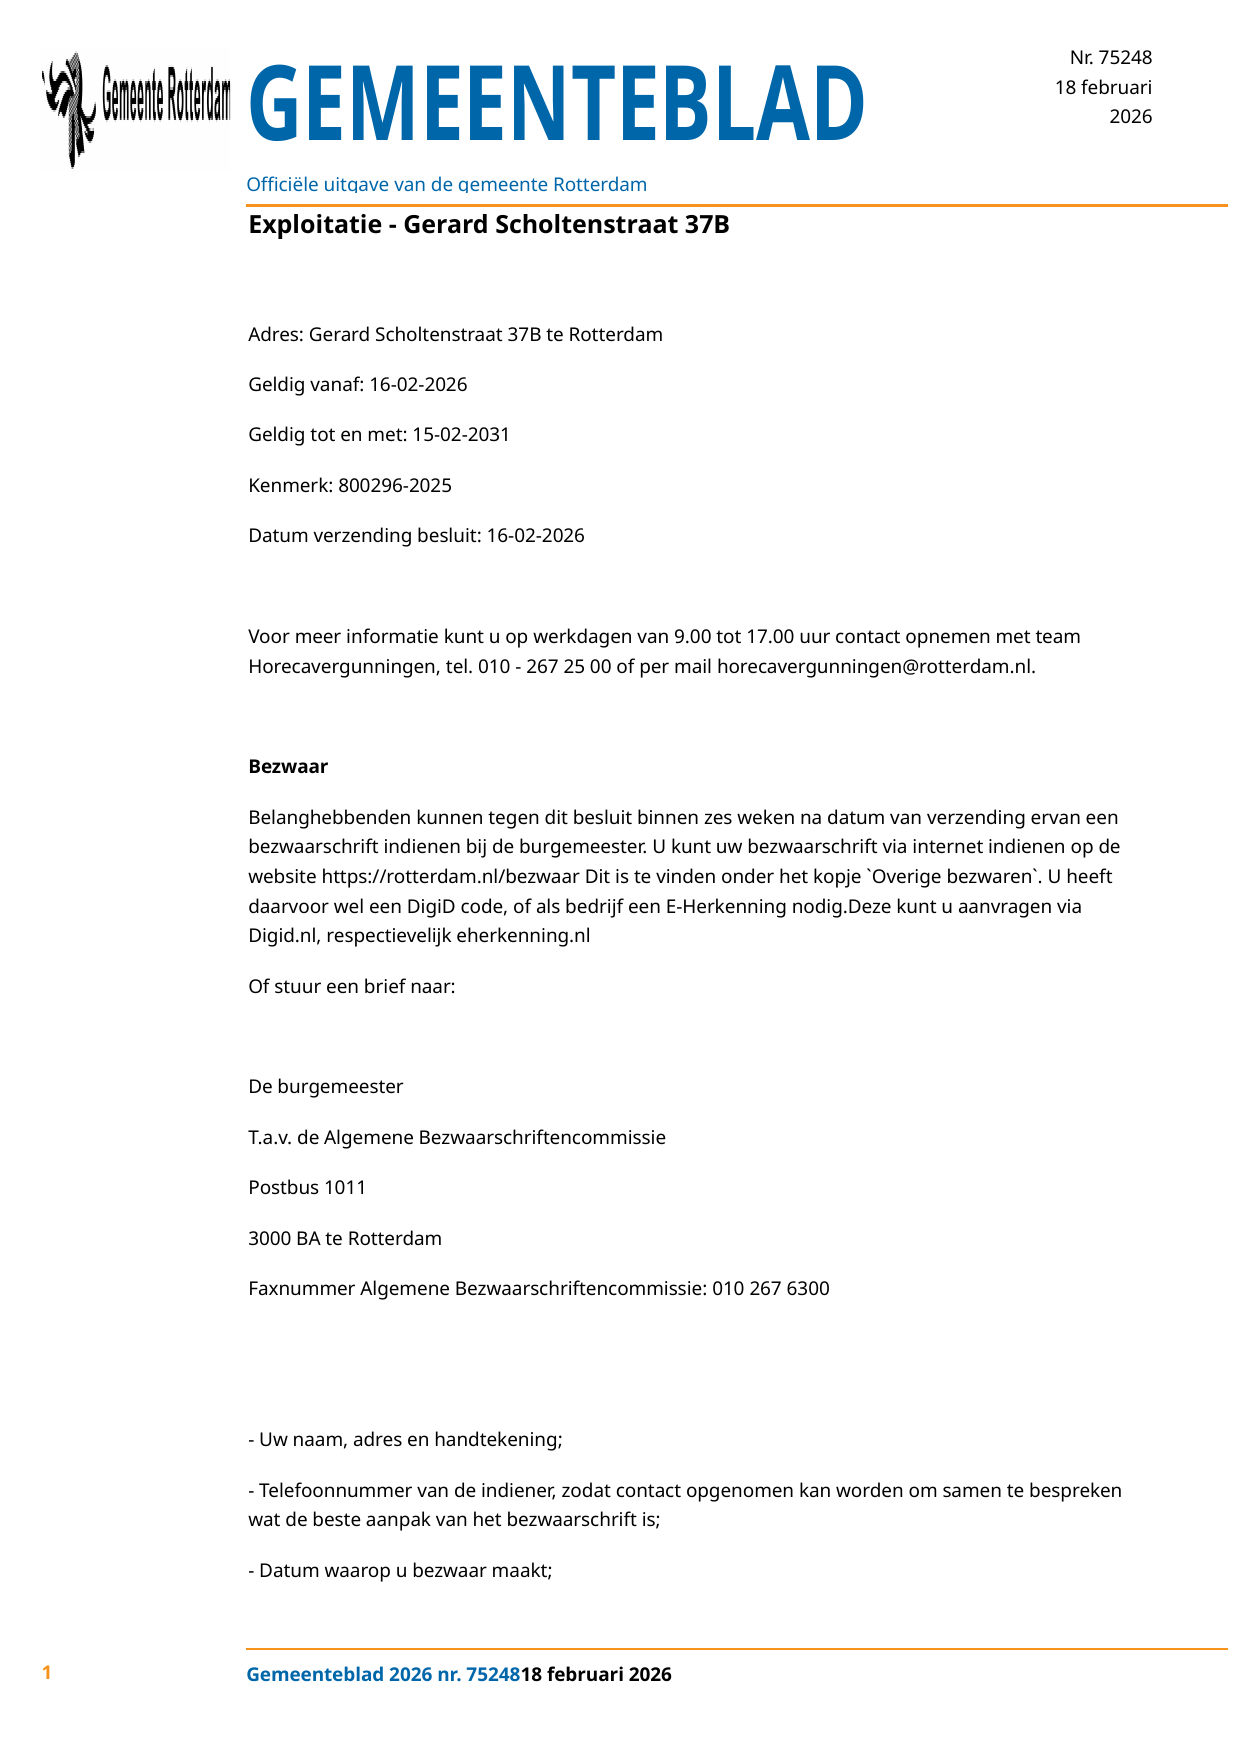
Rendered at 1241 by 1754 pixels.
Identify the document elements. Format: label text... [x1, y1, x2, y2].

text Kenmerk: 800296-2025 [248, 472, 1152, 498]
text Bezwaar [248, 754, 1152, 779]
picture [41, 47, 231, 172]
text Voor meer informatie kunt u op werkdagen van 9.00 tot 17.00 uur contact opnemen met team Horecavergunningen, tel. 010 - 267 25 00 of per mail horecavergunningen@rotterdam.nl. [248, 623, 1152, 678]
text Of stuur een brief naar: [248, 973, 1152, 998]
text T.a.v. de Algemene Bezwaarschriftencommissie [248, 1124, 1152, 1150]
text Faxnummer Algemene Bezwaarschriftencommissie: 010 267 6300 [248, 1275, 1152, 1301]
text Geldig vanaf: 16-02-2026 [248, 371, 1152, 397]
text - Datum waarop u bezwaar maakt; [248, 1557, 1152, 1583]
text Adres: Gerard Scholtenstraat 37B te Rotterdam [248, 321, 1152, 346]
text Datum verzending besluit: 16-02-2026 [248, 522, 1152, 548]
text Postbus 1011 [248, 1174, 1152, 1200]
text - Uw naam, adres en handtekening; [248, 1427, 1152, 1452]
text Exploitatie - Gerard Scholtenstraat 37B [248, 207, 1152, 241]
text Geldig tot en met: 15-02-2031 [248, 422, 1152, 447]
text - Telefoonnummer van de indiener, zodat contact opgenomen kan worden om samen te bespreken wat de beste aanpak van het bezwaarschrift is; [248, 1477, 1152, 1532]
text Belanghebbenden kunnen tegen dit besluit binnen zes weken na datum van verzending ervan een bezwaarschrift indienen bij de burgemeester. U kunt uw bezwaarschrift via internet indienen op de website https://rotterdam.nl/bezwaar Dit is te vinden onder het kopje `Overige bezwaren`. U heeft daarvoor wel een DigiD code, of als bedrijf een E-Herkenning nodig.Deze kunt u aanvragen via Digid.nl, respectievelijk eherkenning.nl [248, 804, 1152, 948]
text De burgemeester [248, 1074, 1152, 1099]
text 3000 BA te Rotterdam [248, 1225, 1152, 1251]
